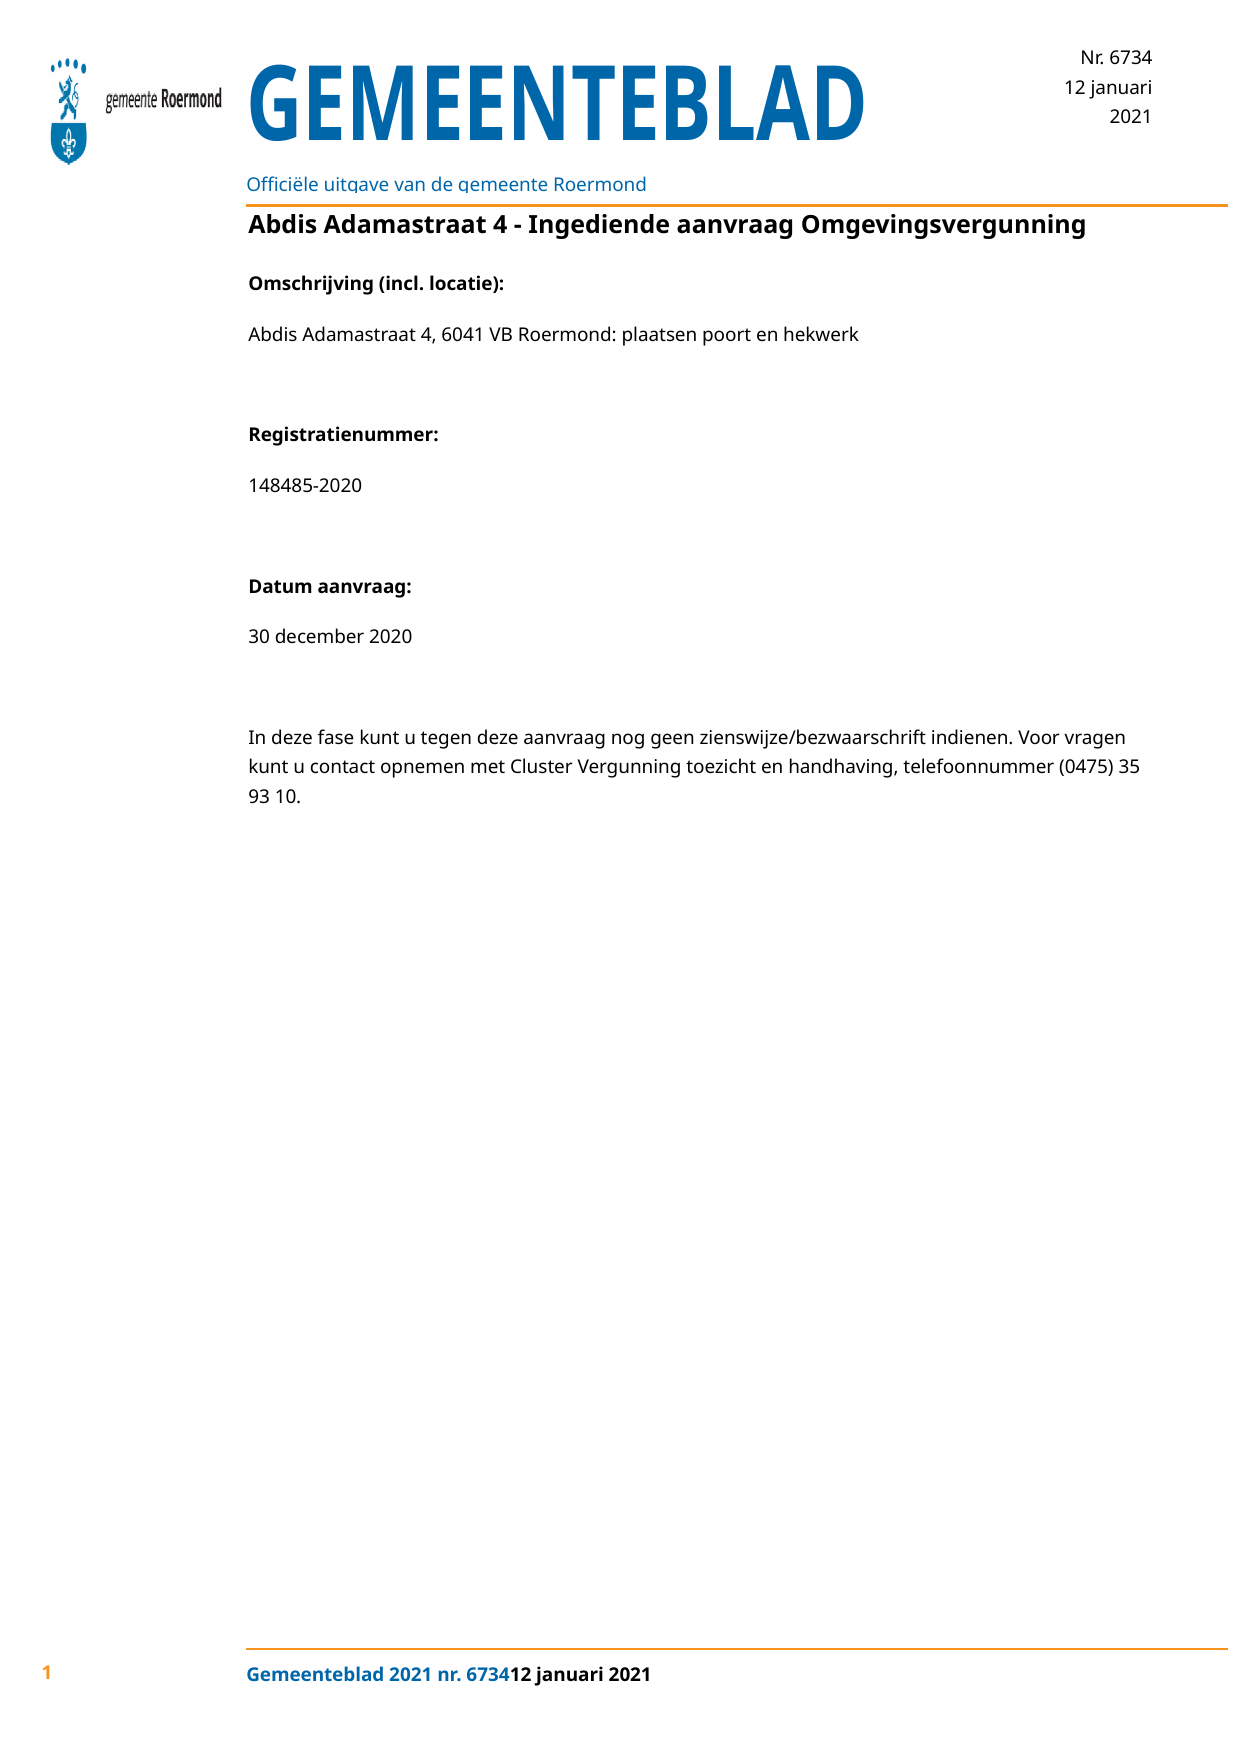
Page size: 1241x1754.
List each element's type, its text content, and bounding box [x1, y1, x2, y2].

picture [41, 47, 231, 172]
text In deze fase kunt u tegen deze aanvraag nog geen zienswijze/bezwaarschrift indienen. Voor vragen kunt u contact opnemen met Cluster Vergunning toezicht en handhaving, telefoonnummer (0475) 35 93 10. [248, 724, 1152, 809]
text Datum aanvraag: [248, 573, 1152, 598]
text 148485-2020 [248, 472, 1152, 498]
text Abdis Adamastraat 4, 6041 VB Roermond: plaatsen poort en hekwerk [248, 321, 1152, 346]
text Registratienummer: [248, 422, 1152, 447]
text 30 december 2020 [248, 623, 1152, 649]
text Abdis Adamastraat 4 - Ingediende aanvraag Omgevingsvergunning [248, 207, 1152, 241]
text Omschrijving (incl. locatie): [248, 270, 1152, 296]
